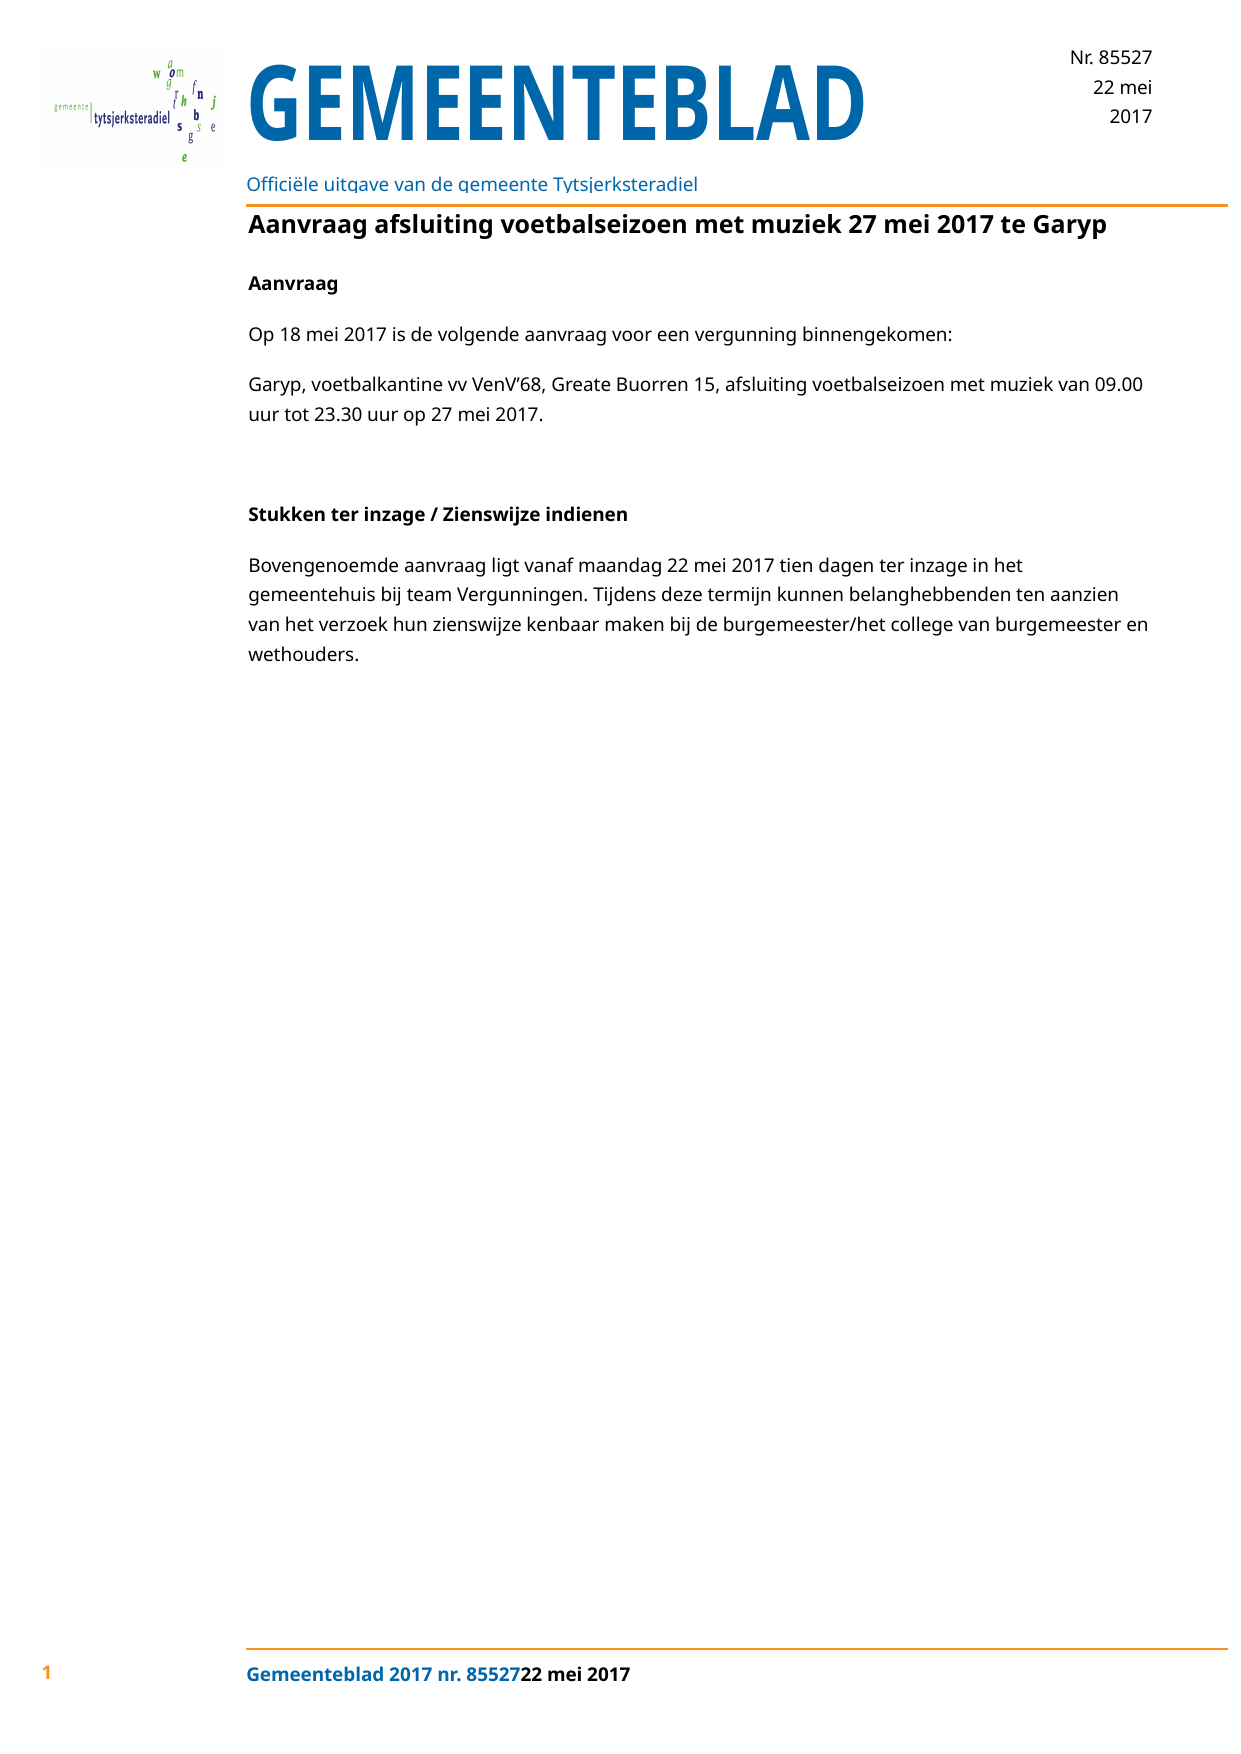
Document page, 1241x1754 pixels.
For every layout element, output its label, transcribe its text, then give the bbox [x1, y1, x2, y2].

text Bovengenoemde aanvraag ligt vanaf maandag 22 mei 2017 tien dagen ter inzage in het gemeentehuis bij team Vergunningen. Tijdens deze termijn kunnen belanghebbenden ten aanzien van het verzoek hun zienswijze kenbaar maken bij de burge­meester/het college van burgemeester en wethouders. [248, 552, 1152, 666]
text Aanvraag [248, 270, 1152, 296]
text Garyp, voetbalkantine vv VenV’68, Greate Buorren 15, afsluiting voetbalseizoen met muziek van 09.00 uur tot 23.30 uur op 27 mei 2017. [248, 371, 1152, 426]
text Stukken ter inzage / Zienswijze indienen [248, 502, 1152, 527]
text Aanvraag afsluiting voetbalseizoen met muziek 27 mei 2017 te Garyp [248, 207, 1152, 241]
picture [41, 47, 231, 172]
text Op 18 mei 2017 is de volgende aanvraag voor een vergunning binnengekomen: [248, 321, 1152, 346]
